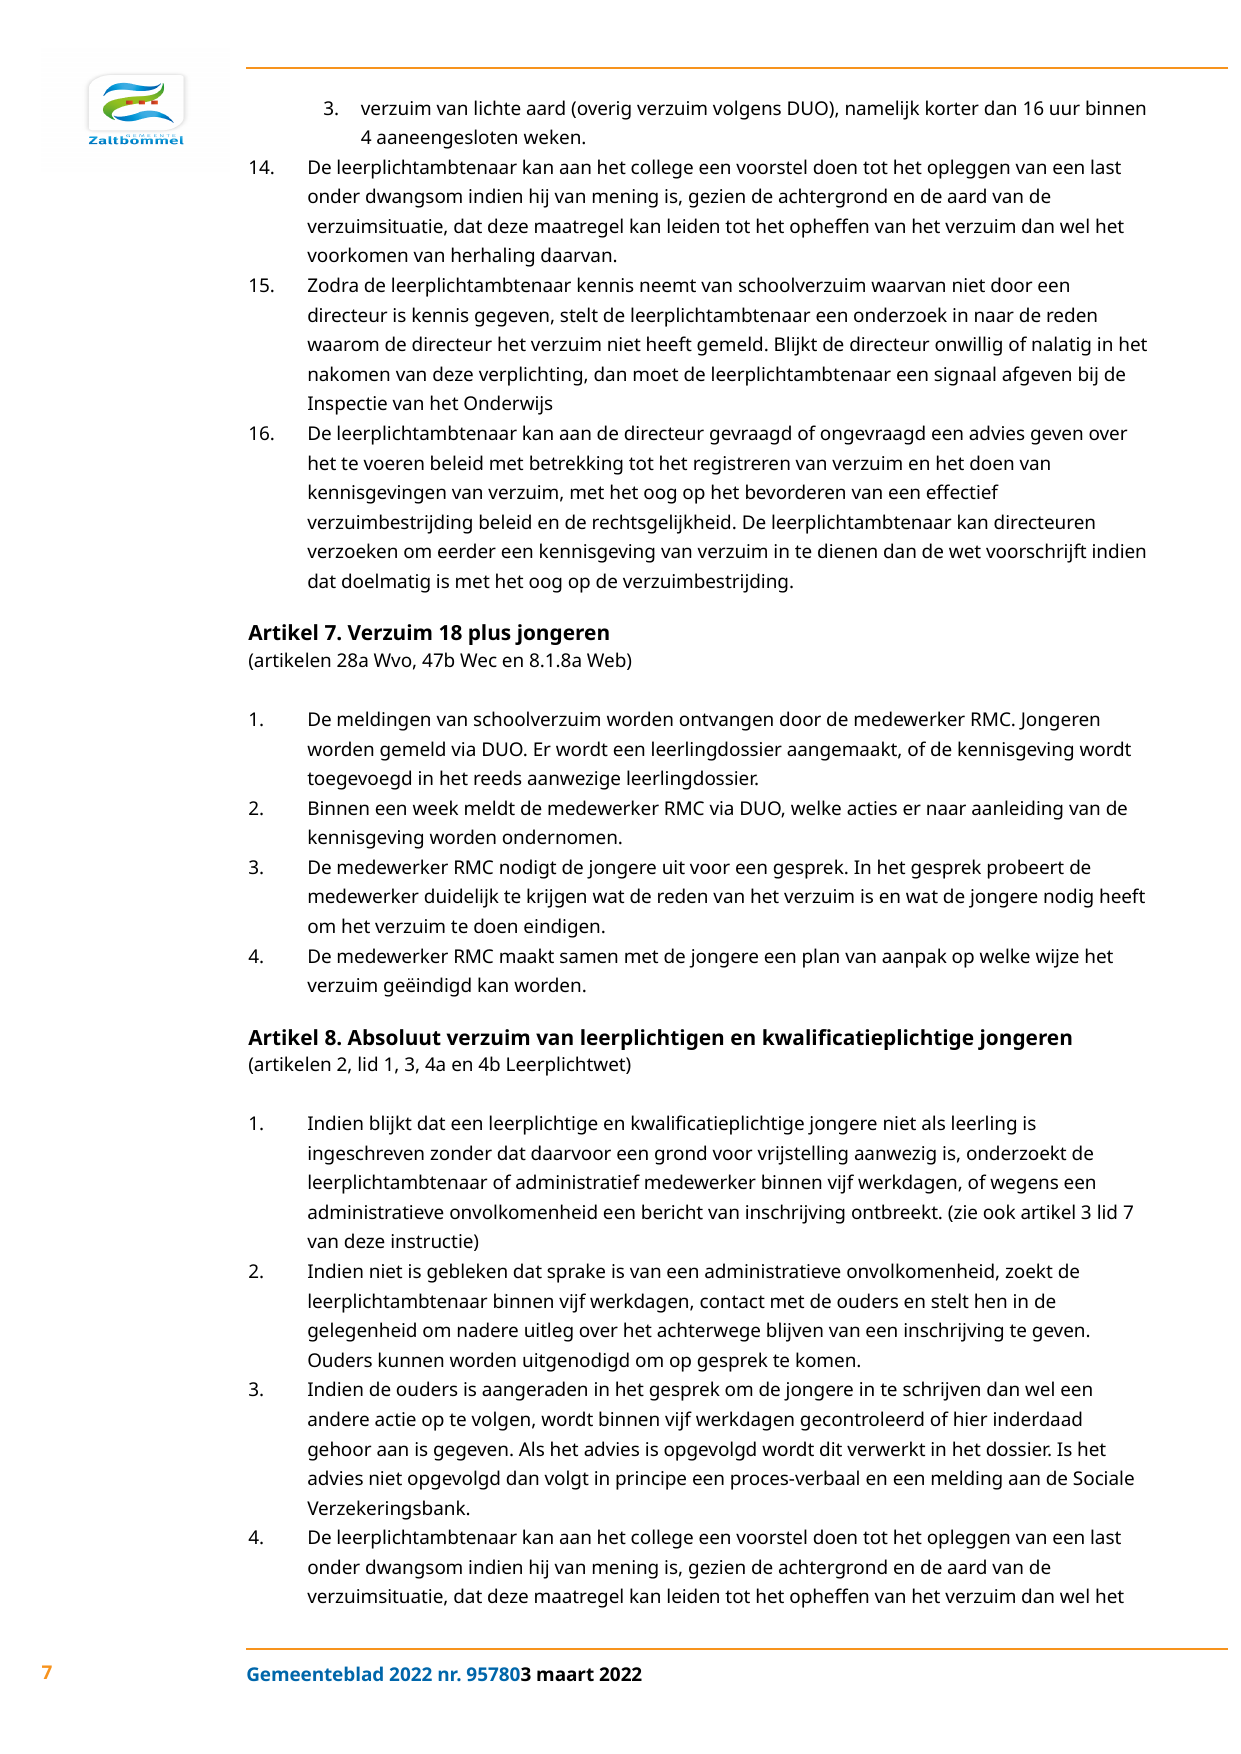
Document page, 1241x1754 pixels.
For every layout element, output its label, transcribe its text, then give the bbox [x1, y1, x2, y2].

list De medewerker RMC nodigt de jongere uit voor een gesprek. In het gesprek probeert de medewerker duidelijk te krijgen wat de reden van het verzuim is en wat de jongere nodig heeft om het verzuim te doen eindigen. [248, 854, 1152, 939]
text (artikelen 28a Wvo, 47b Wec en 8.1.8a Web) [248, 647, 1152, 673]
list Zodra de leerplichtambtenaar kennis neemt van schoolverzuim waarvan niet door een directeur is kennis gegeven, stelt de leerplichtambtenaar een onderzoek in naar de reden waarom de directeur het verzuim niet heeft gemeld. Blijkt de directeur onwillig of nalatig in het nakomen van deze verplichting, dan moet de leerplichtambtenaar een signaal afgeven bij de Inspectie van het Onderwijs [248, 272, 1152, 416]
list De leerplichtambtenaar kan aan het college een voorstel doen tot het opleggen van een last onder dwangsom indien hij van mening is, gezien de achtergrond en de aard van de verzuimsituatie, dat deze maatregel kan leiden tot het opheffen van het verzuim dan wel het [248, 1524, 1152, 1609]
text Artikel 7. Verzuim 18 plus jongeren [248, 618, 1152, 647]
list Indien de ouders is aangeraden in het gesprek om de jongere in te schrijven dan wel een andere actie op te volgen, wordt binnen vijf werkdagen gecontroleerd of hier inderdaad gehoor aan is gegeven. Als het advies is opgevolgd wordt dit verwerkt in het dossier. Is het advies niet opgevolgd dan volgt in principe een proces-verbaal en een melding aan de Sociale Verzekeringsbank. [248, 1377, 1152, 1521]
picture [41, 47, 231, 172]
list Binnen een week meldt de medewerker RMC via DUO, welke acties er naar aanleiding van de kennisgeving worden ondernomen. [248, 795, 1152, 850]
list verzuim van lichte aard (overig verzuim volgens DUO), namelijk korter dan 16 uur binnen 4 aaneengesloten weken. [323, 95, 1152, 150]
list De medewerker RMC maakt samen met de jongere een plan van aanpak op welke wijze het verzuim geëindigd kan worden. [248, 943, 1152, 998]
text (artikelen 2, lid 1, 3, 4a en 4b Leerplichtwet) [248, 1051, 1152, 1077]
list Indien niet is gebleken dat sprake is van een administratieve onvolkomenheid, zoekt de leerplichtambtenaar binnen vijf werkdagen, contact met de ouders en stelt hen in de gelegenheid om nadere uitleg over het achterwege blijven van een inschrijving te geven. Ouders kunnen worden uitgenodigd om op gesprek te komen. [248, 1258, 1152, 1373]
list De meldingen van schoolverzuim worden ontvangen door de medewerker RMC. Jongeren worden gemeld via DUO. Er wordt een leerlingdossier aangemaakt, of de kennisgeving wordt toegevoegd in het reeds aanwezige leerlingdossier. [248, 706, 1152, 791]
list De leerplichtambtenaar kan aan de directeur gevraagd of ongevraagd een advies geven over het te voeren beleid met betrekking tot het registreren van verzuim en het doen van kennisgevingen van verzuim, met het oog op het bevorderen van een effectief verzuimbestrijding beleid en de rechtsgelijkheid. De leerplichtambtenaar kan directeuren verzoeken om eerder een kennisgeving van verzuim in te dienen dan de wet voorschrijft indien dat doelmatig is met het oog op de verzuimbestrijding. [248, 420, 1152, 594]
list Indien blijkt dat een leerplichtige en kwalificatieplichtige jongere niet als leerling is ingeschreven zonder dat daarvoor een grond voor vrijstelling aanwezig is, onderzoekt de leerplichtambtenaar of administratief medewerker binnen vijf werkdagen, of wegens een administratieve onvolkomenheid een bericht van inschrijving ontbreekt. (zie ook artikel 3 lid 7 van deze instructie) [248, 1110, 1152, 1254]
list De leerplichtambtenaar kan aan het college een voorstel doen tot het opleggen van een last onder dwangsom indien hij van mening is, gezien de achtergrond en de aard van de verzuimsituatie, dat deze maatregel kan leiden tot het opheffen van het verzuim dan wel het voorkomen van herhaling daarvan. [248, 154, 1152, 268]
text Artikel 8. Absoluut verzuim van leerplichtigen en kwalificatieplichtige jongeren [248, 1023, 1152, 1051]
